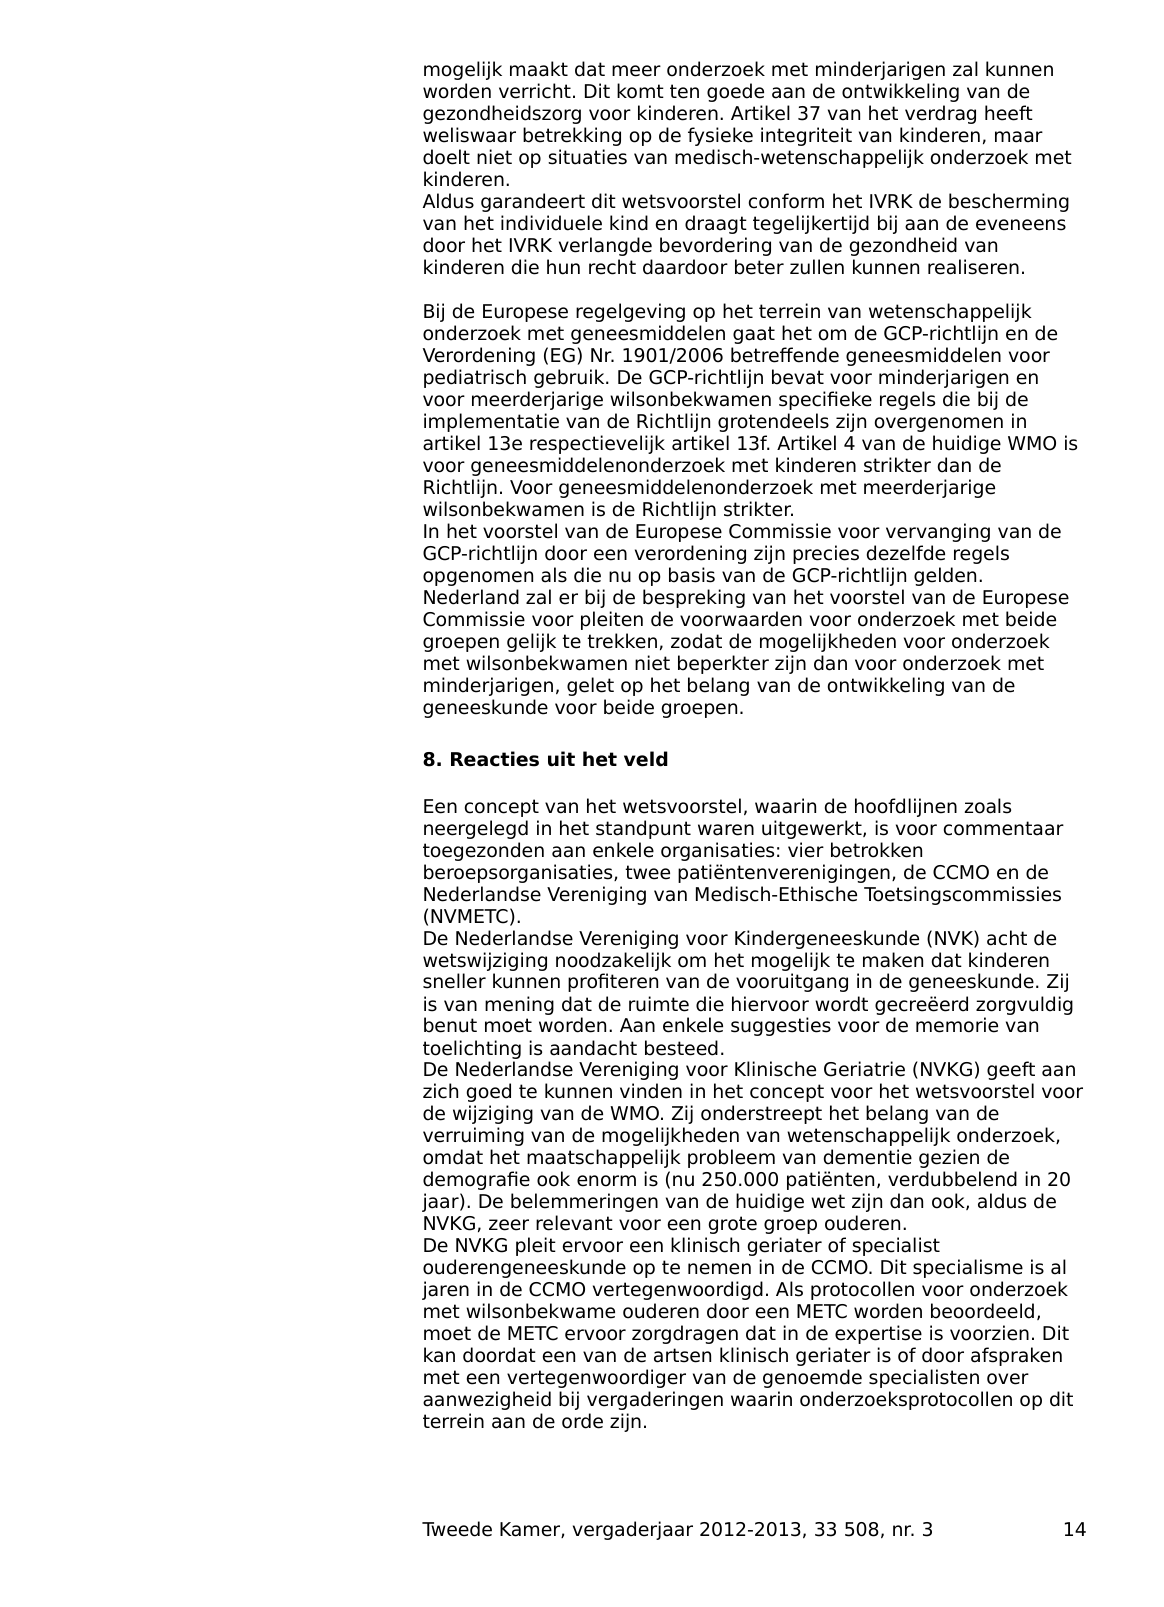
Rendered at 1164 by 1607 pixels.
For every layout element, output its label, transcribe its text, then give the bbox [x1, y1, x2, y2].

text In het voorstel van de Europese Commissie voor vervanging van de GCP-richtlijn door een verordening zijn precies dezelfde regels opgenomen als die nu op basis van de GCP-richtlijn gelden. Nederland zal er bij de bespreking van het voorstel van de Europese Commissie voor pleiten de voorwaarden voor onderzoek met beide groepen gelijk te trekken, zodat de mogelijkheden voor onderzoek met wilsonbekwamen niet beperkter zijn dan voor onderzoek met minderjarigen, gelet op het belang van de ontwikkeling van de geneeskunde voor beide groepen. [422, 521, 1087, 719]
text mogelijk maakt dat meer onderzoek met minderjarigen zal kunnen worden verricht. Dit komt ten goede aan de ontwikkeling van de gezondheidszorg voor kinderen. Artikel 37 van het verdrag heeft weliswaar betrekking op de fysieke integriteit van kinderen, maar doelt niet op situaties van medisch-wetenschappelijk onderzoek met kinderen. [422, 59, 1087, 191]
text De Nederlandse Vereniging voor Klinische Geriatrie (NVKG) geeft aan zich goed te kunnen vinden in het concept voor het wetsvoorstel voor de wijziging van de WMO. Zij onderstreept het belang van de verruiming van de mogelijkheden van wetenschappelijk onderzoek, omdat het maatschappelijk probleem van dementie gezien de demografie ook enorm is (nu 250.000 patiënten, verdubbelend in 20 jaar). De belemmeringen van de huidige wet zijn dan ook, aldus de NVKG, zeer relevant voor een grote groep ouderen. [422, 1059, 1087, 1235]
text Bij de Europese regelgeving op het terrein van wetenschappelijk onderzoek met geneesmiddelen gaat het om de GCP-richtlijn en de Verordening (EG) Nr. 1901/2006 betreffende geneesmiddelen voor pediatrisch gebruik. De GCP-richtlijn bevat voor minderjarigen en voor meerderjarige wilsonbekwamen specifieke regels die bij de implementatie van de Richtlijn grotendeels zijn overgenomen in artikel 13e respectievelijk artikel 13f. Artikel 4 van de huidige WMO is voor geneesmiddelenonderzoek met kinderen strikter dan de Richtlijn. Voor geneesmiddelenonderzoek met meerderjarige wilsonbekwamen is de Richtlijn strikter. [422, 301, 1087, 521]
subtitle 8. Reacties uit het veld [422, 749, 1087, 771]
text De Nederlandse Vereniging voor Kindergeneeskunde (NVK) acht de wetswijziging noodzakelijk om het mogelijk te maken dat kinderen sneller kunnen profiteren van de vooruitgang in de geneeskunde. Zij is van mening dat de ruimte die hiervoor wordt gecreëerd zorgvuldig benut moet worden. Aan enkele suggesties voor de memorie van toelichting is aandacht besteed. [422, 927, 1087, 1059]
text Aldus garandeert dit wetsvoorstel conform het IVRK de bescherming van het individuele kind en draagt tegelijkertijd bij aan de eveneens door het IVRK verlangde bevordering van de gezondheid van kinderen die hun recht daardoor beter zullen kunnen realiseren. [422, 191, 1087, 279]
text De NVKG pleit ervoor een klinisch geriater of specialist ouderengeneeskunde op te nemen in de CCMO. Dit specialisme is al jaren in de CCMO vertegenwoordigd. Als protocollen voor onderzoek met wilsonbekwame ouderen door een METC worden beoordeeld, moet de METC ervoor zorgdragen dat in de expertise is voorzien. Dit kan doordat een van de artsen klinisch geriater is of door afspraken met een vertegenwoordiger van de genoemde specialisten over aanwezigheid bij vergaderingen waarin onderzoeksprotocollen op dit terrein aan de orde zijn. [422, 1235, 1087, 1433]
text Een concept van het wetsvoorstel, waarin de hoofdlijnen zoals neergelegd in het standpunt waren uitgewerkt, is voor commentaar toegezonden aan enkele organisaties: vier betrokken beroepsorganisaties, twee patiëntenverenigingen, de CCMO en de Nederlandse Vereniging van Medisch-Ethische Toetsingscommissies (NVMETC). [422, 796, 1087, 927]
